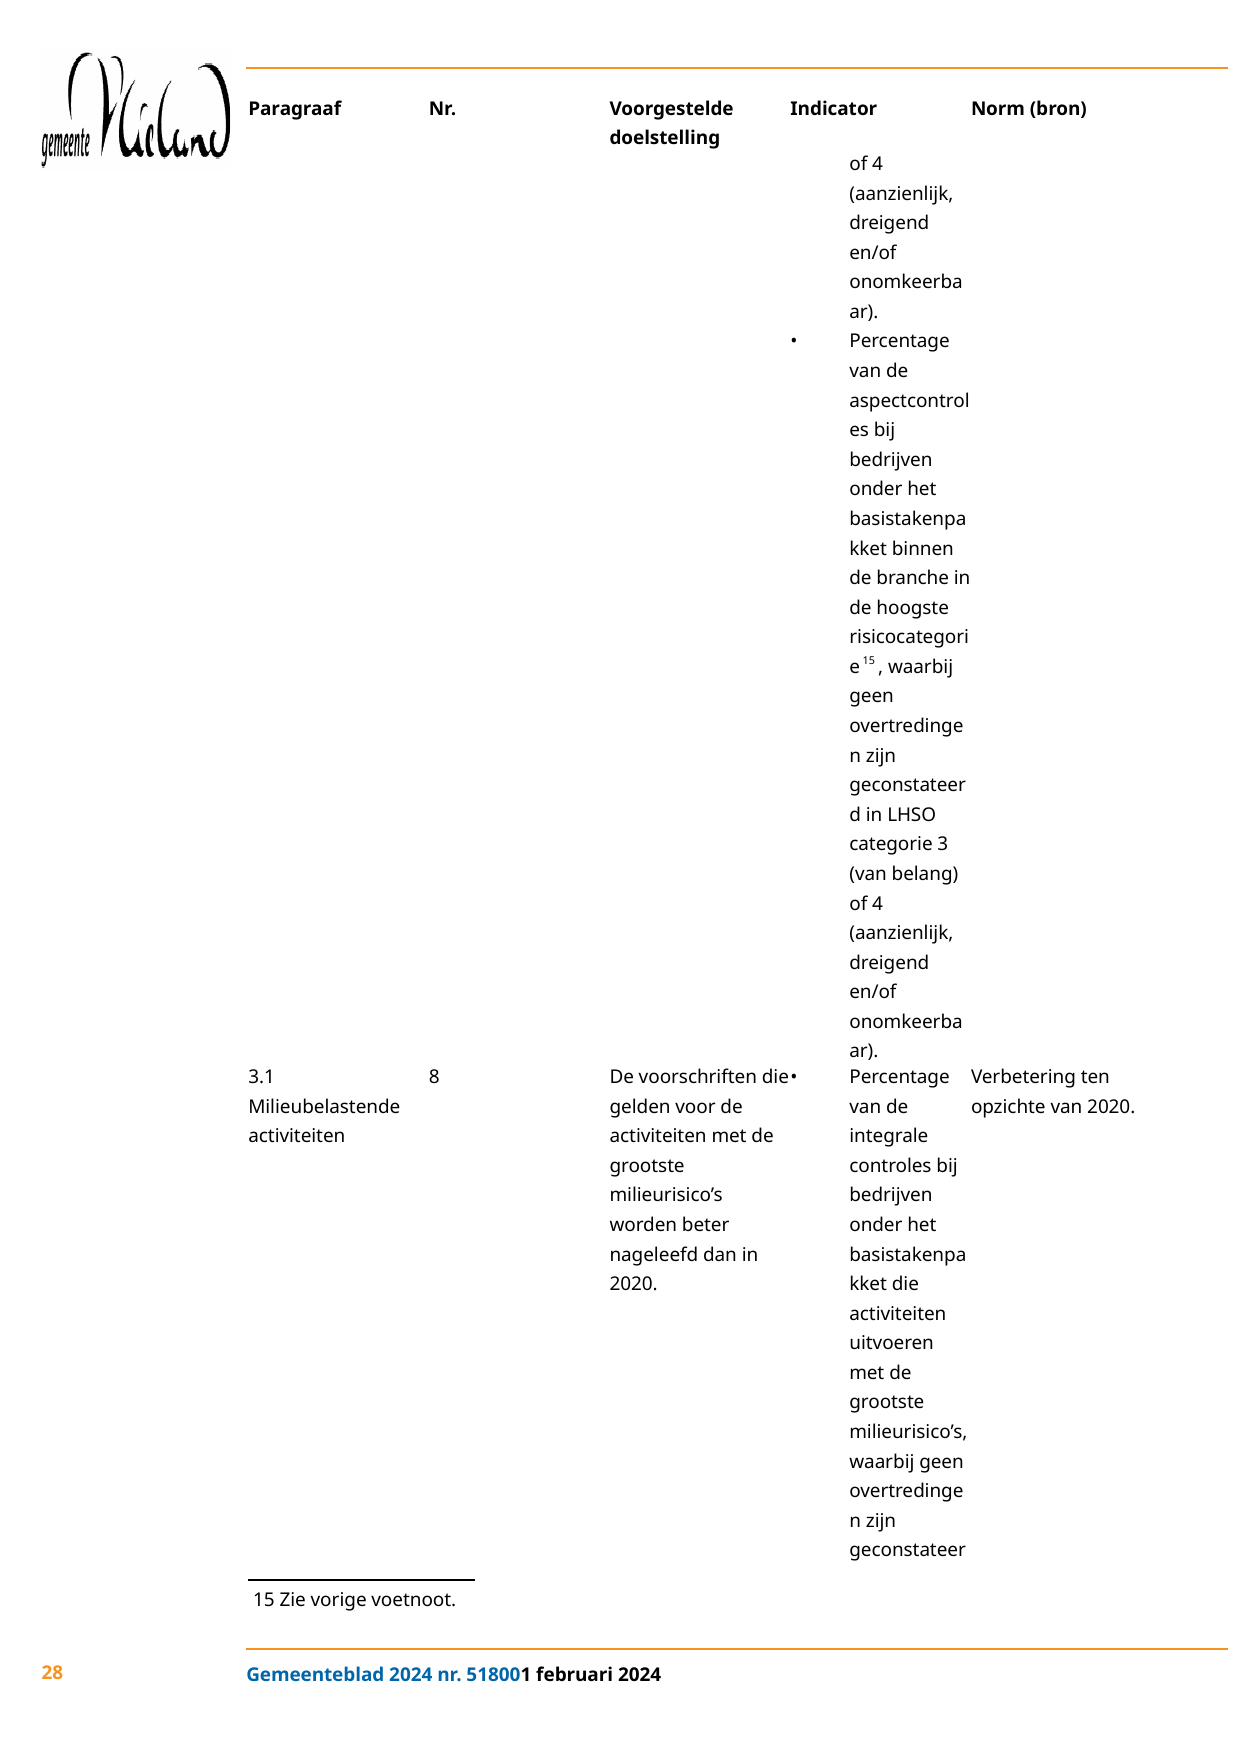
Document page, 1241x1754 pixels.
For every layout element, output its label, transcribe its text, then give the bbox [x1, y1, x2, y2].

table_cell [248, 150, 429, 1063]
table_header Nr. [429, 95, 609, 150]
table_cell [971, 150, 1152, 1063]
table_header Paragraaf [248, 95, 429, 150]
table_cell Percentage van de integrale controles bij bedrijven onder het basistakenpakket die activiteiten uitvoeren met de grootste milieurisico’s, waarbij geen overtredingen zijn geconstateer [790, 1063, 971, 1562]
table_cell De voorschriften die gelden voor de activiteiten met de grootste milieurisico’s worden beter nageleefd dan in 2020. [609, 1063, 790, 1562]
table_cell Verbetering ten opzichte van 2020. [971, 1063, 1152, 1562]
table_cell 8 [429, 1063, 609, 1562]
table_cell [429, 150, 609, 1063]
table_header Indicator [790, 95, 971, 150]
table_cell 3.1 Milieubelastende activiteiten [248, 1063, 429, 1562]
table_cell of 4 (aanzienlijk, dreigend en/of onomkeerbaar). Percentage van de aspectcontroles bij bedrijven onder het basistakenpakket binnen de branche in de hoogste risicocategorie, waarbij geen overtredingen zijn geconstateerd in LHSO categorie 3 (van belang) of 4 (aanzienlijk, dreigend en/of onomkeerbaar). [790, 150, 971, 1063]
table_header Voorgestelde doelstelling [609, 95, 790, 150]
table_cell [609, 150, 790, 1063]
table_header Norm (bron) [971, 95, 1152, 150]
picture [41, 47, 231, 172]
